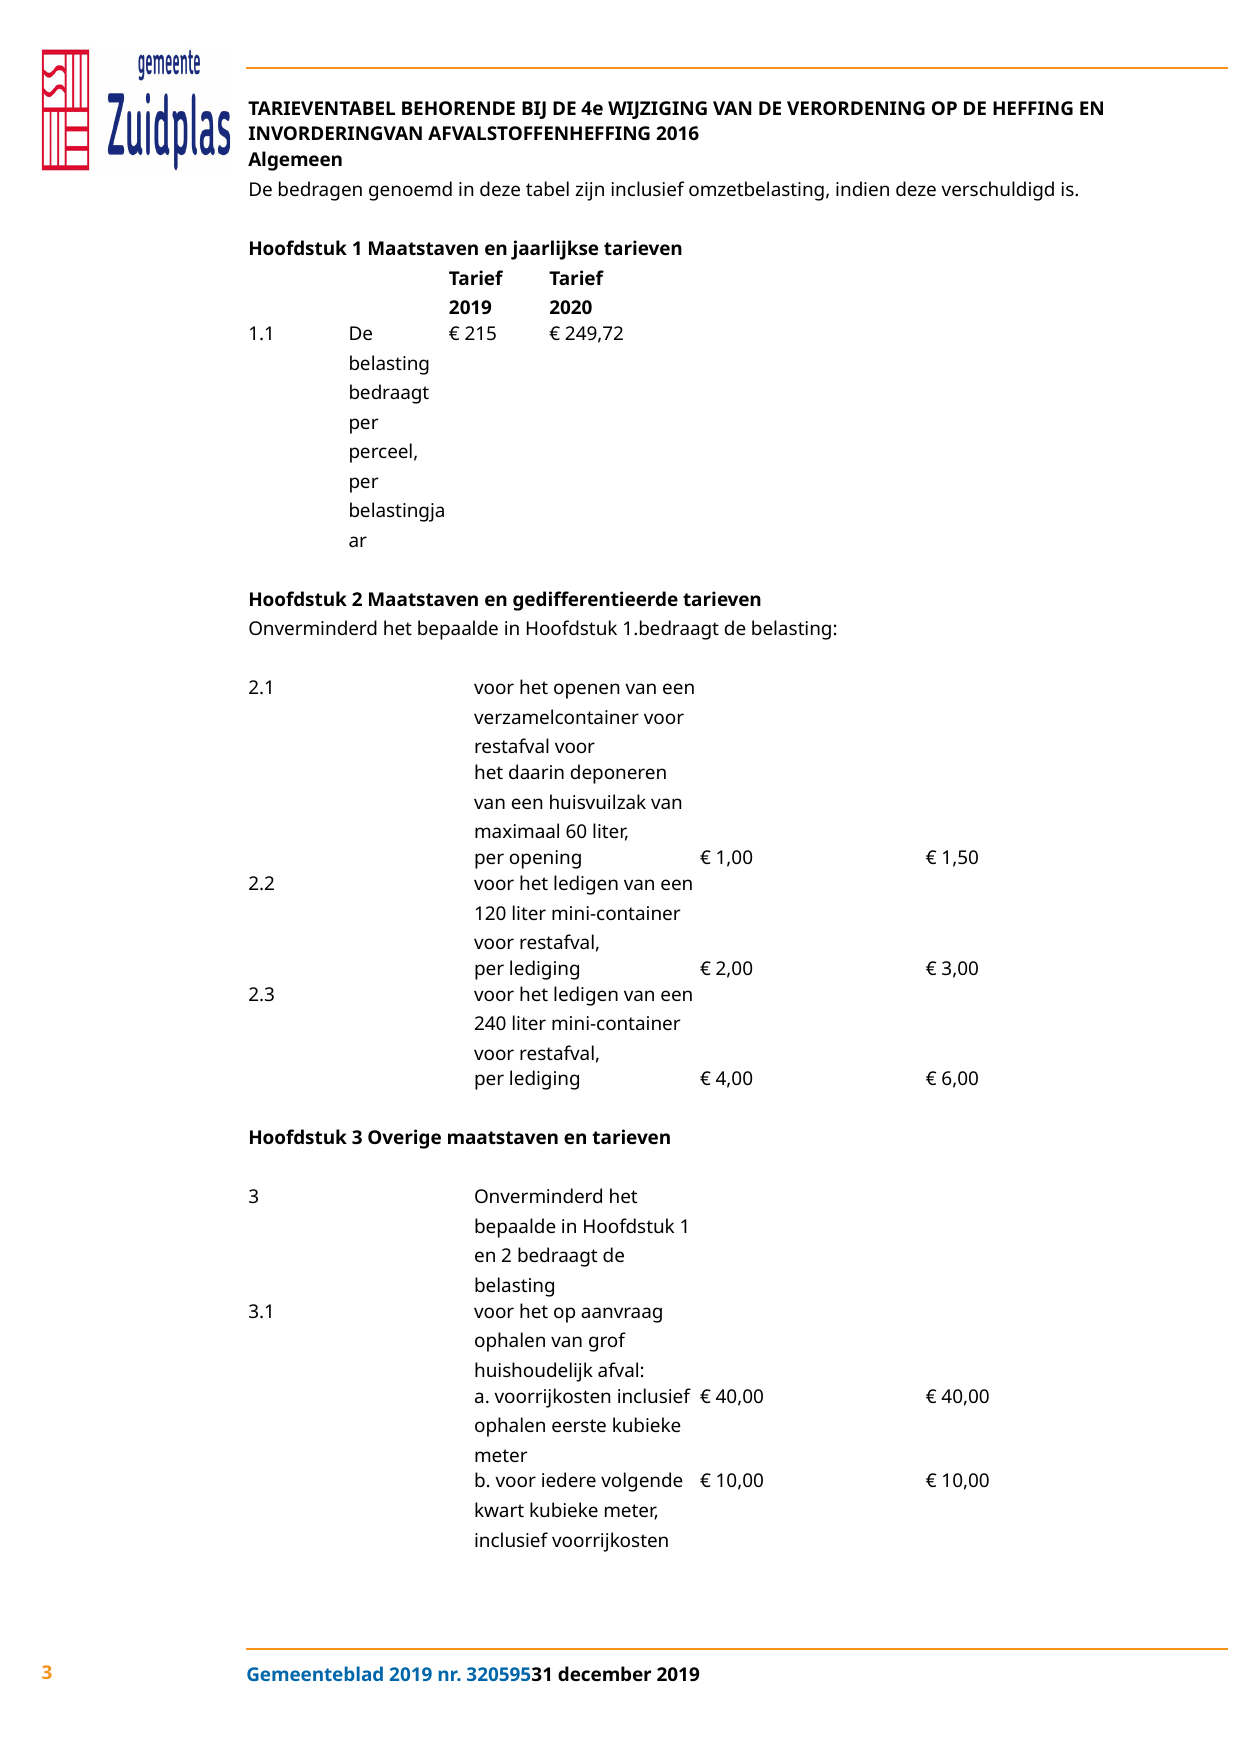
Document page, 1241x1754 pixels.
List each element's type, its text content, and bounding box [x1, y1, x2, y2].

table_cell [700, 760, 926, 844]
table_cell [700, 870, 926, 955]
table_header [700, 675, 926, 759]
table_cell € 215 [449, 320, 549, 553]
table_cell 3.1 [248, 1298, 474, 1383]
table_cell € 10,00 [926, 1468, 1152, 1553]
table_cell per lediging [474, 1066, 700, 1091]
table_cell € 40,00 [926, 1383, 1152, 1468]
text TARIEVENTABEL BEHORENDE BIJ DE 4e WIJZIGING VAN DE VERORDENING OP DE HEFFING EN INVORDERINGVAN AFVALSTOFFENHEFFING 2016 [248, 95, 1152, 146]
table_header [348, 265, 449, 320]
table_cell [248, 844, 474, 870]
picture [41, 47, 231, 172]
table_cell € 1,50 [926, 844, 1152, 870]
table_cell voor het ledigen van een 120 liter mini-container voor restafval, [474, 870, 700, 955]
table_cell voor het ledigen van een 240 liter mini-container voor restafval, [474, 981, 700, 1066]
table_header 2.1 [248, 675, 474, 759]
table_cell b. voor iedere volgende kwart kubieke meter, inclusief voorrijkosten [474, 1468, 700, 1553]
table_cell 2.2 [248, 870, 474, 955]
table_cell voor het op aanvraag ophalen van grof huishoudelijk afval: [474, 1298, 700, 1383]
table_cell € 40,00 [700, 1383, 926, 1468]
text Hoofdstuk 1 Maatstaven en jaarlijkse tarieven [248, 235, 1152, 261]
text Algemeen [248, 146, 1152, 172]
table_cell [248, 955, 474, 981]
table_cell het daarin deponeren van een huisvuilzak van maximaal 60 liter, [474, 760, 700, 844]
table_cell € 2,00 [700, 955, 926, 981]
table_cell € 6,00 [926, 1066, 1152, 1091]
text Hoofdstuk 2 Maatstaven en gedifferentieerde tarieven [248, 586, 1152, 611]
table_header voor het openen van een verzamelcontainer voor restafval voor [474, 675, 700, 759]
table_cell [926, 870, 1152, 955]
table_cell per lediging [474, 955, 700, 981]
table_cell [248, 1066, 474, 1091]
table_cell 1.1 [248, 320, 348, 553]
table_cell € 10,00 [700, 1468, 926, 1553]
table_header [248, 265, 348, 320]
table_header [700, 1184, 926, 1298]
table_cell [926, 1298, 1152, 1383]
table_header 3 [248, 1184, 474, 1298]
table_cell 2.3 [248, 981, 474, 1066]
text De bedragen genoemd in deze tabel zijn inclusief omzetbelasting, indien deze verschuldigd is. [248, 176, 1152, 202]
text Hoofdstuk 3 Overige maatstaven en tarieven [248, 1124, 1152, 1150]
table_cell a. voorrijkosten inclusief ophalen eerste kubieke meter [474, 1383, 700, 1468]
table_cell [700, 1298, 926, 1383]
table_cell De belasting bedraagt per perceel, per belastingjaar [348, 320, 449, 553]
table_cell [248, 1383, 474, 1468]
table_header [926, 1184, 1152, 1298]
table_cell € 3,00 [926, 955, 1152, 981]
table_cell € 249,72 [549, 320, 649, 553]
table_header Tarief 2019 [449, 265, 549, 320]
table_cell € 4,00 [700, 1066, 926, 1091]
table_cell € 1,00 [700, 844, 926, 870]
table_cell [700, 981, 926, 1066]
table_header Tarief 2020 [549, 265, 649, 320]
table_cell per opening [474, 844, 700, 870]
table_header Onverminderd het bepaalde in Hoofdstuk 1 en 2 bedraagt de belasting [474, 1184, 700, 1298]
table_cell [248, 1468, 474, 1553]
table_header [926, 675, 1152, 759]
table_cell [248, 760, 474, 844]
text Onverminderd het bepaalde in Hoofdstuk 1.bedraagt de belasting: [248, 615, 1152, 641]
table_cell [926, 981, 1152, 1066]
table_cell [926, 760, 1152, 844]
